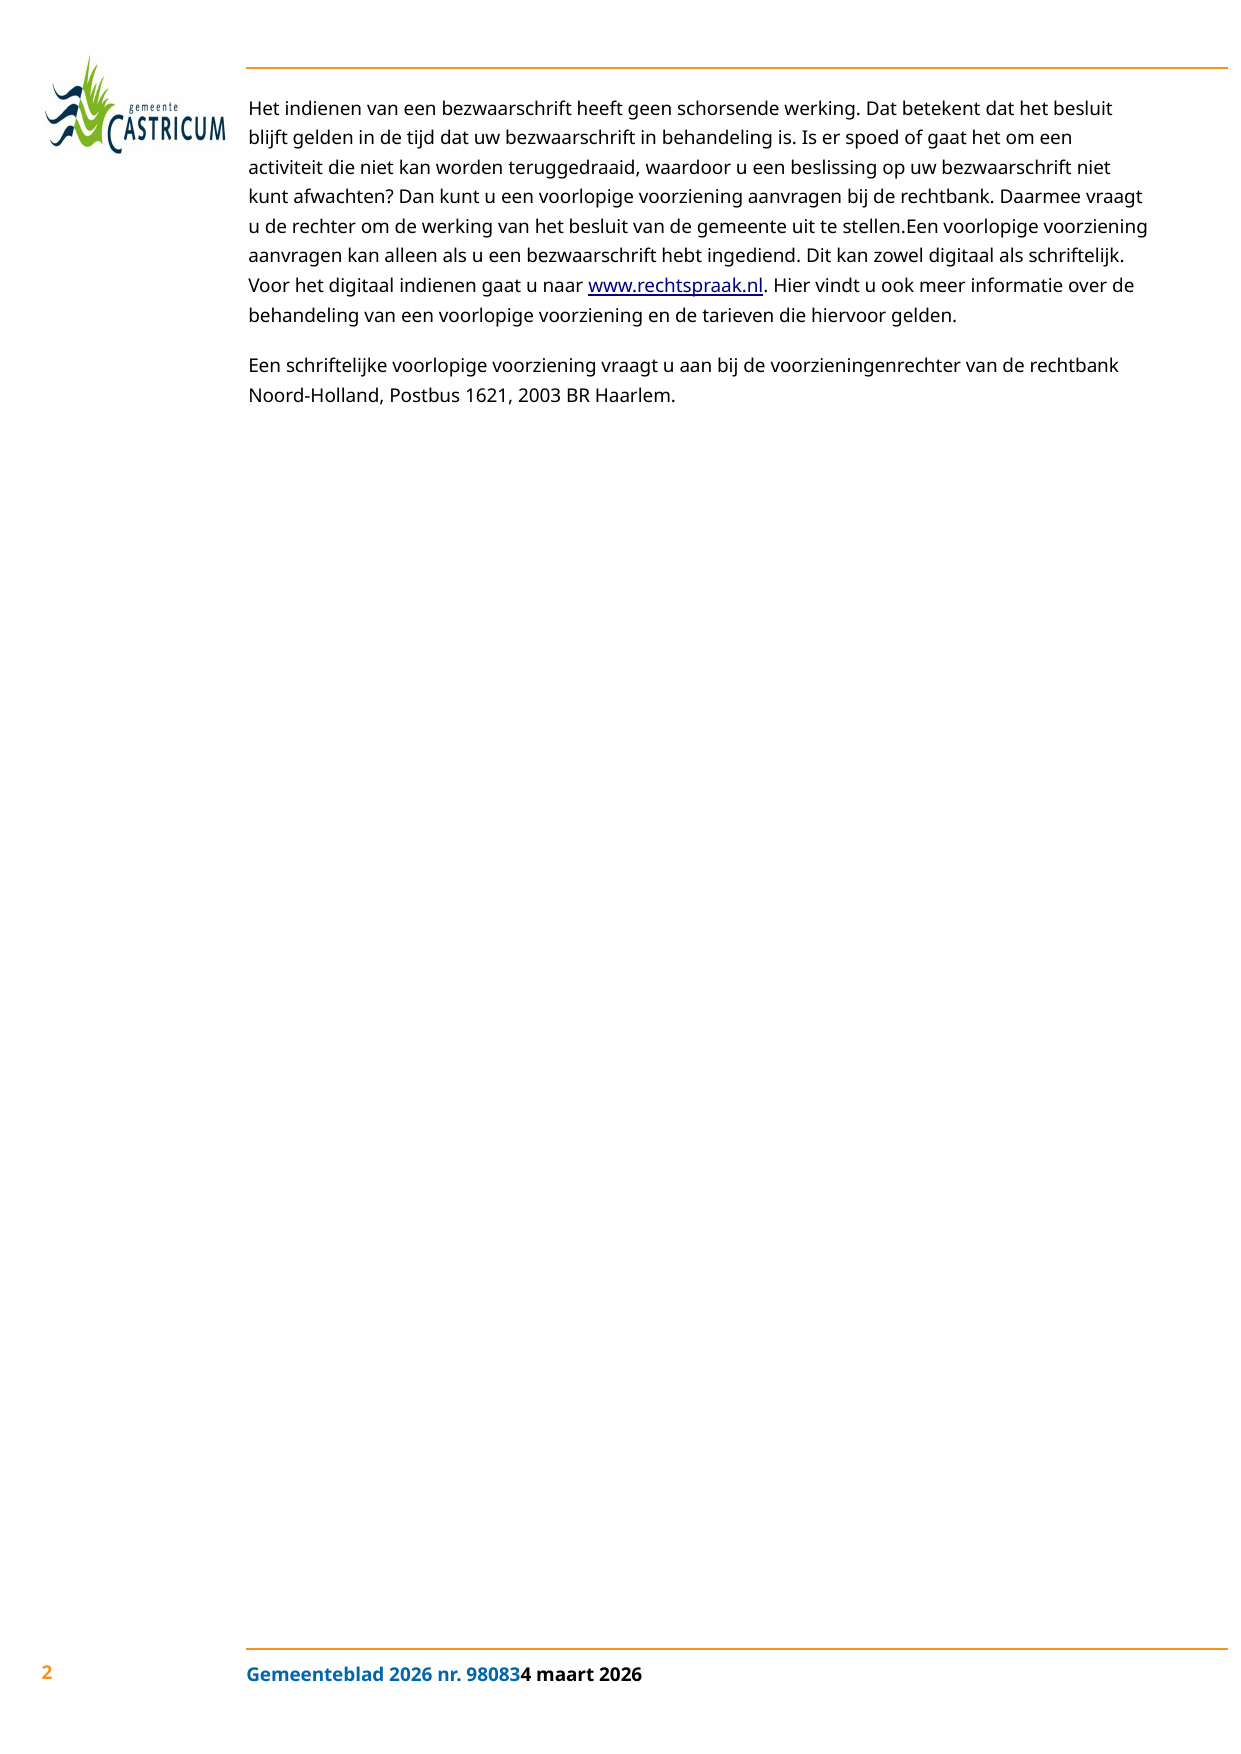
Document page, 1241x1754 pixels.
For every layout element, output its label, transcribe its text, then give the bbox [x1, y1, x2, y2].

text Het indienen van een bezwaarschrift heeft geen schorsende werking. Dat betekent dat het besluit blijft gelden in de tijd dat uw bezwaarschrift in behandeling is. Is er spoed of gaat het om een activiteit die niet kan worden teruggedraaid, waardoor u een beslissing op uw bezwaarschrift niet kunt afwachten? Dan kunt u een voorlopige voorziening aanvragen bij de rechtbank. Daarmee vraagt u de rechter om de werking van het besluit van de gemeente uit te stellen.Een voorlopige voorziening aanvragen kan alleen als u een bezwaarschrift hebt ingediend. Dit kan zowel digitaal als schriftelijk. Voor het digitaal indienen gaat u naar www.rechtspraak.nl. Hier vindt u ook meer informatie over de behandeling van een voorlopige voorziening en de tarieven die hiervoor gelden. [248, 95, 1152, 328]
text Een schriftelijke voorlopige voorziening vraagt u aan bij de voorzieningenrechter van de rechtbank Noord-Holland, Postbus 1621, 2003 BR Haarlem. [248, 352, 1152, 408]
picture [41, 47, 231, 172]
